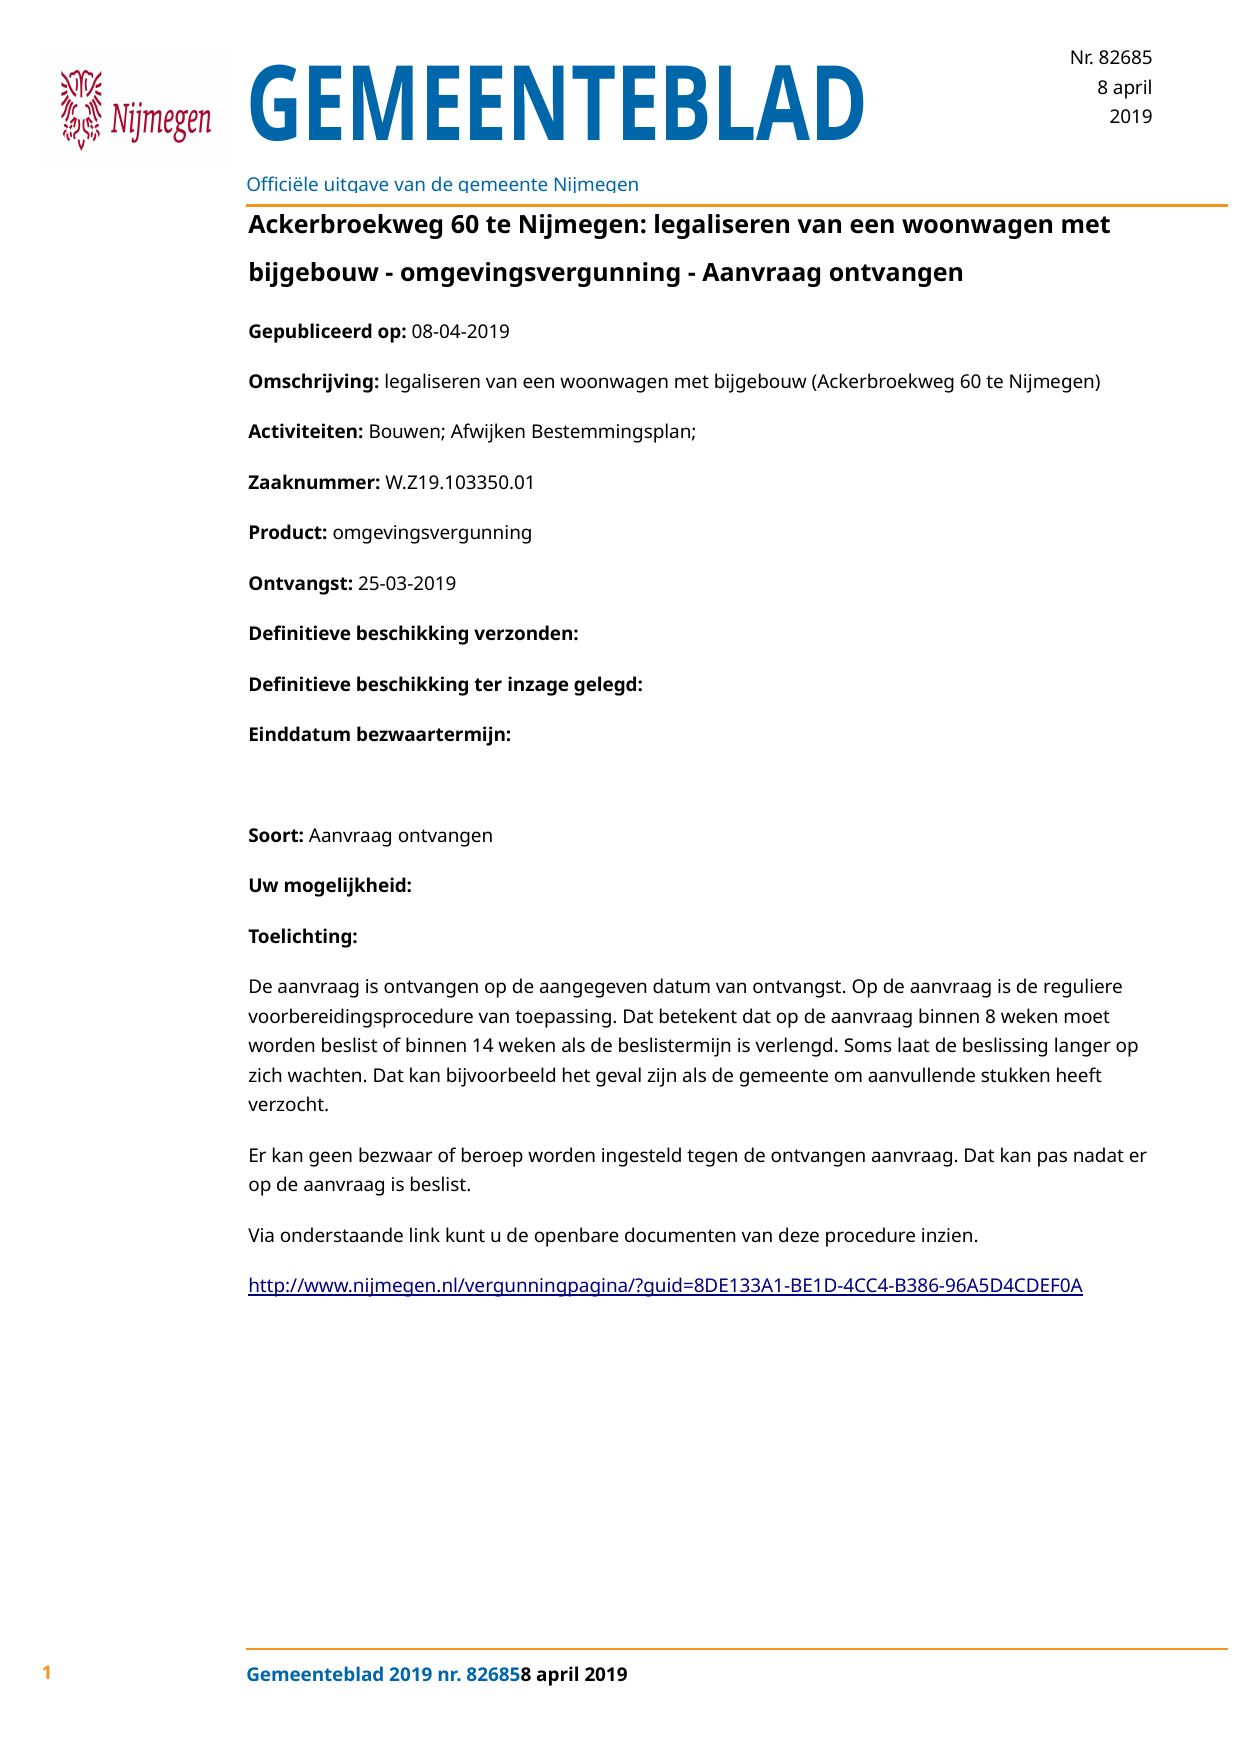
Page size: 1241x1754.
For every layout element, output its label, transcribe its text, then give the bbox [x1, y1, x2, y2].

picture [41, 47, 231, 172]
text Definitieve beschikking ter inzage gelegd: [248, 671, 1152, 697]
text Activiteiten: Bouwen; Afwijken Bestemmingsplan; [248, 419, 1152, 444]
text Einddatum bezwaartermijn: [248, 721, 1152, 747]
text Uw mogelijkheid: [248, 872, 1152, 898]
text Omschrijving: legaliseren van een woonwagen met bijgebouw (Ackerbroekweg 60 te Nijmegen) [248, 368, 1152, 394]
text http://www.nijmegen.nl/vergunningpagina/?guid=8DE133A1-BE1D-4CC4-B386-96A5D4CDEF0A [248, 1272, 1152, 1298]
text Via onderstaande link kunt u de openbare documenten van deze procedure inzien. [248, 1222, 1152, 1248]
text Ontvangst: 25-03-2019 [248, 570, 1152, 596]
text Er kan geen bezwaar of beroep worden ingesteld tegen de ontvangen aanvraag. Dat kan pas nadat er op de aanvraag is beslist. [248, 1142, 1152, 1197]
text Gepubliceerd op: 08-04-2019 [248, 318, 1152, 344]
text Toelichting: [248, 923, 1152, 949]
text Definitieve beschikking verzonden: [248, 620, 1152, 646]
text Product: omgevingsvergunning [248, 519, 1152, 545]
text Ackerbroekweg 60 te Nijmegen: legaliseren van een woonwagen met bijgebouw - omgevingsvergunning - Aanvraag ontvangen [248, 207, 1152, 288]
text Soort: Aanvraag ontvangen [248, 822, 1152, 848]
text De aanvraag is ontvangen op de aangegeven datum van ontvangst. Op de aanvraag is de reguliere voorbereidingsprocedure van toepassing. Dat betekent dat op de aanvraag binnen 8 weken moet worden beslist of binnen 14 weken als de beslistermijn is verlengd. Soms laat de beslissing langer op zich wachten. Dat kan bijvoorbeeld het geval zijn als de gemeente om aanvullende stukken heeft verzocht. [248, 973, 1152, 1117]
text Zaaknummer: W.Z19.103350.01 [248, 469, 1152, 495]
